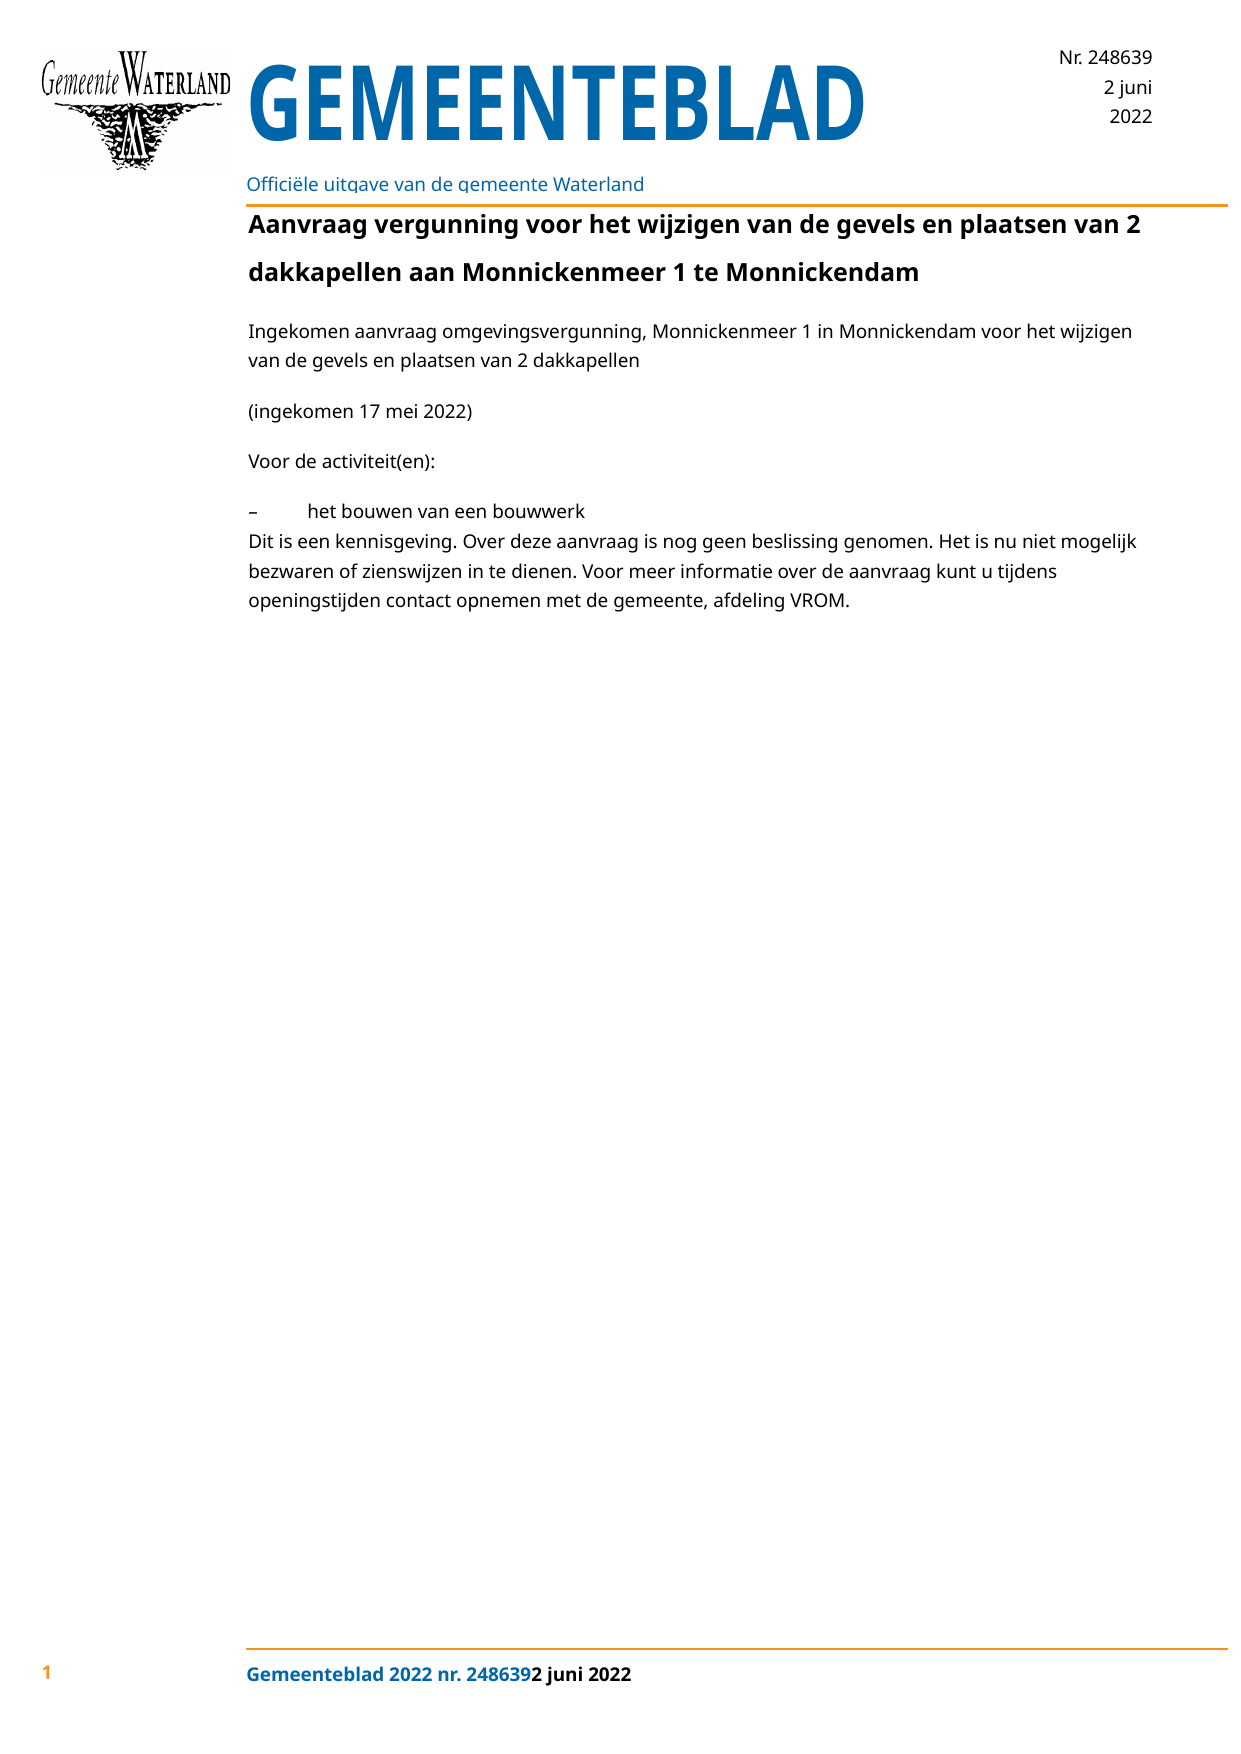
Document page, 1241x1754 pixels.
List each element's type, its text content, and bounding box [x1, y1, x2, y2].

picture [41, 47, 231, 172]
list het bouwen van een bouwwerk [248, 499, 1152, 524]
text (ingekomen 17 mei 2022) [248, 398, 1152, 424]
text Voor de activiteit(en): [248, 448, 1152, 474]
text Ingekomen aanvraag omgevingsvergunning, Monnickenmeer 1 in Monnickendam voor het wijzigen van de gevels en plaatsen van 2 dakkapellen [248, 318, 1152, 373]
text Dit is een kennisgeving. Over deze aanvraag is nog geen beslissing genomen. Het is nu niet mogelijk bezwaren of zienswijzen in te dienen. Voor meer informatie over de aanvraag kunt u tijdens openingstijden contact opnemen met de gemeente, afdeling VROM. [248, 528, 1152, 613]
text Aanvraag vergunning voor het wijzigen van de gevels en plaatsen van 2 dakkapellen aan Monnickenmeer 1 te Monnickendam [248, 207, 1152, 288]
